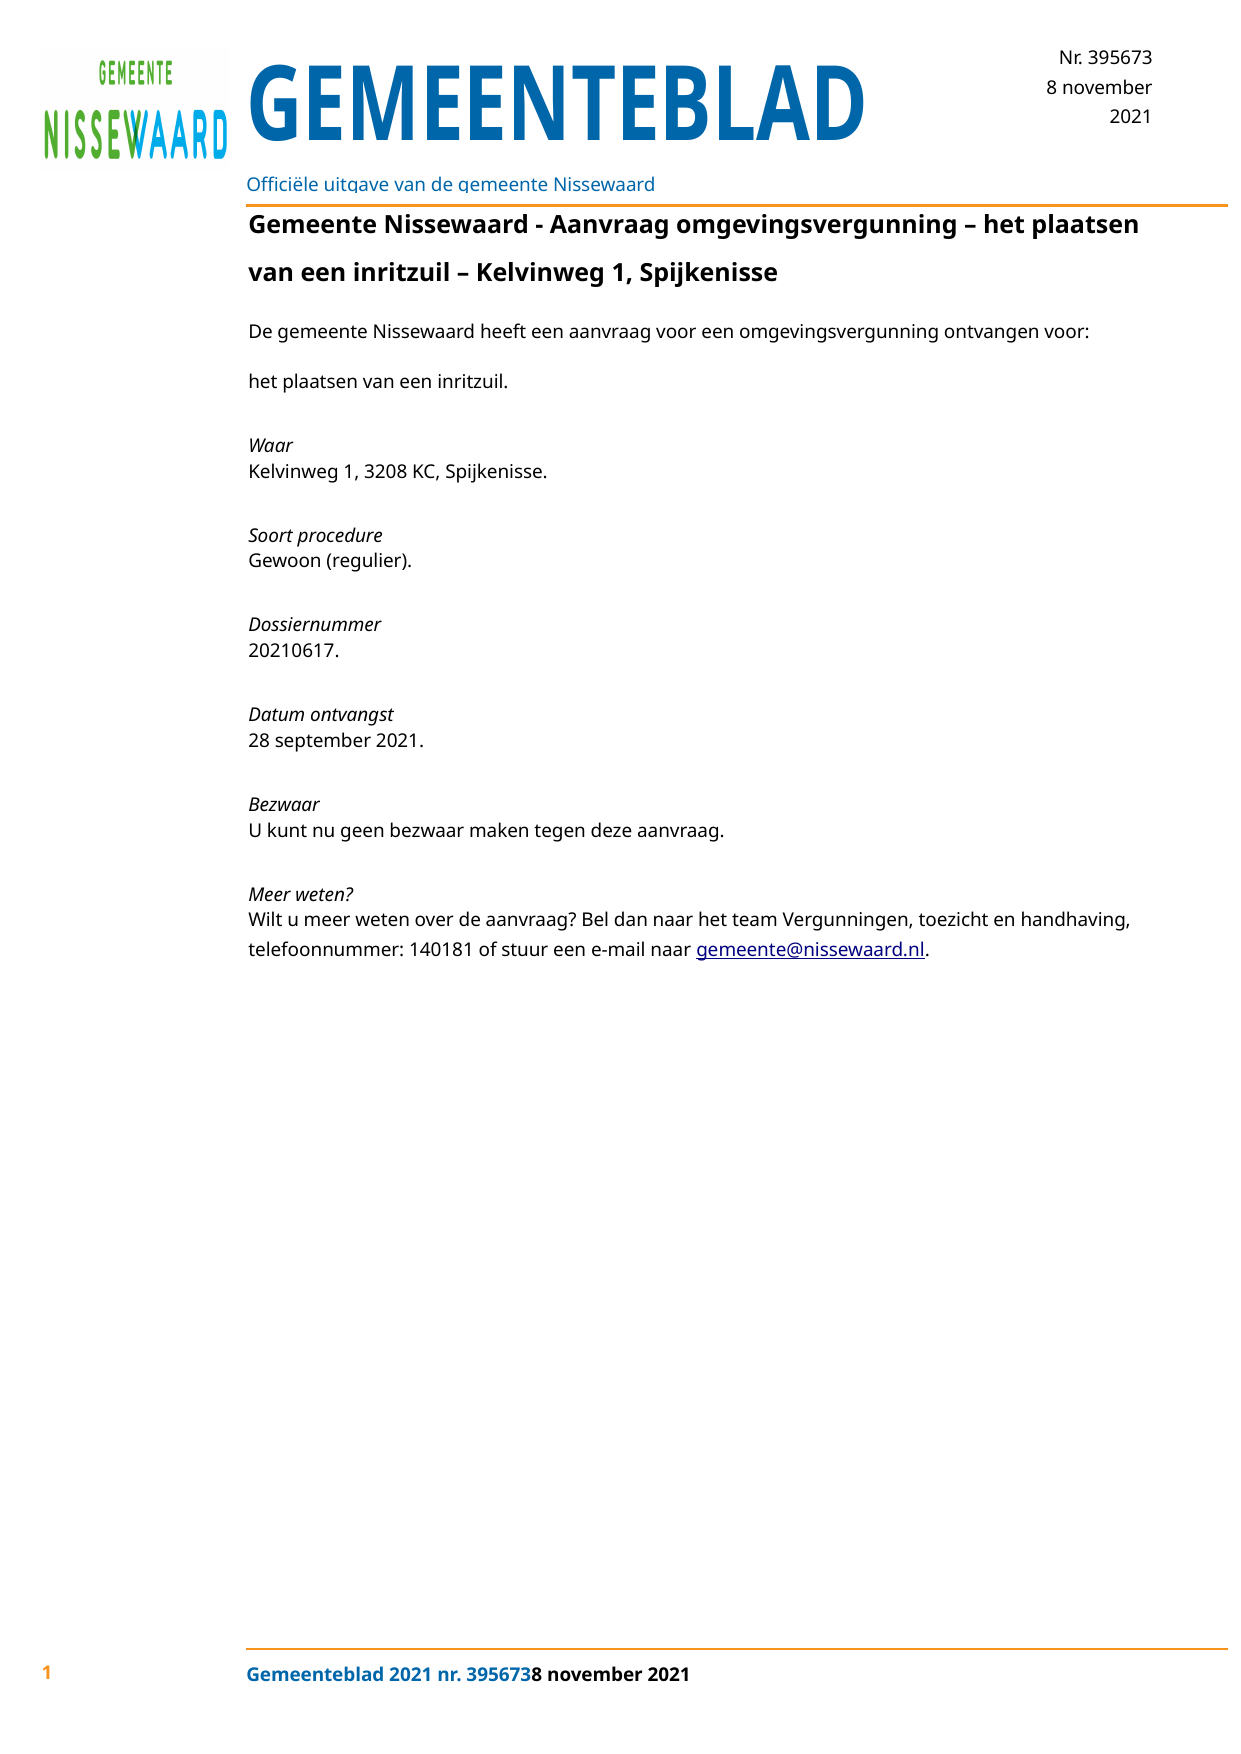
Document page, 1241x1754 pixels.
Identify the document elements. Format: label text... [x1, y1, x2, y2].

text Soort procedure [248, 522, 1152, 548]
text 20210617. [248, 637, 1152, 663]
text Bezwaar [248, 791, 1152, 817]
text Gemeente Nissewaard - Aanvraag omgevingsvergunning – het plaatsen van een inritzuil – Kelvinweg 1, Spijkenisse [248, 207, 1152, 288]
text Gewoon (regulier). [248, 548, 1152, 573]
picture [41, 47, 231, 172]
text Wilt u meer weten over de aanvraag? Bel dan naar het team Vergunningen, toezicht en handhaving, telefoonnummer: 140181 of stuur een e-mail naar gemeente@nissewaard.nl. [248, 906, 1152, 962]
text 28 september 2021. [248, 727, 1152, 753]
text Datum ontvangst [248, 701, 1152, 727]
text U kunt nu geen bezwaar maken tegen deze aanvraag. [248, 817, 1152, 842]
text Dossiernummer [248, 612, 1152, 637]
text Meer weten? [248, 881, 1152, 906]
text Waar [248, 432, 1152, 458]
text het plaatsen van een inritzuil. [248, 368, 1152, 394]
text Kelvinweg 1, 3208 KC, Spijkenisse. [248, 458, 1152, 484]
text De gemeente Nissewaard heeft een aanvraag voor een omgevingsvergunning ontvangen voor: [248, 318, 1152, 344]
